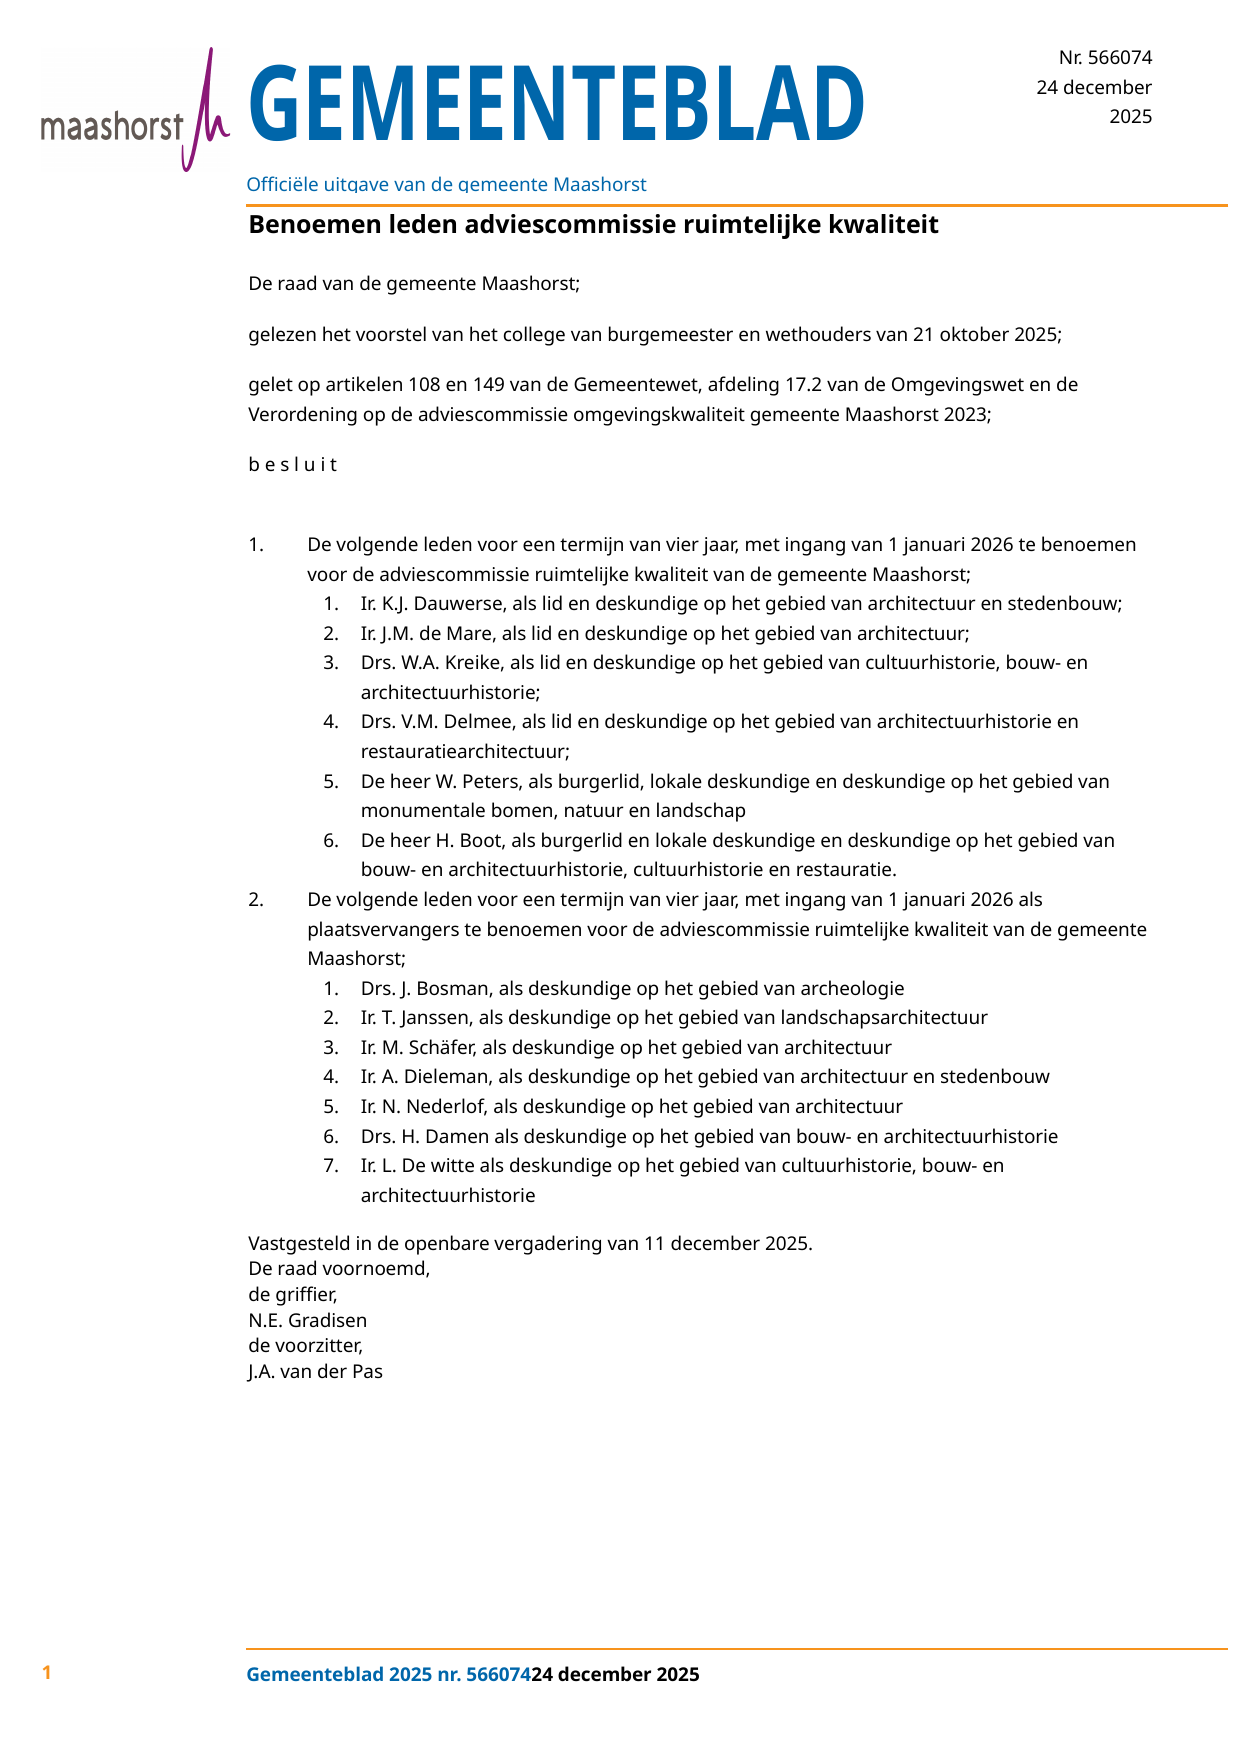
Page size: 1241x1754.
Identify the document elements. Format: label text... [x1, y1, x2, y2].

list De volgende leden voor een termijn van vier jaar, met ingang van 1 januari 2026 als plaatsvervangers te benoemen voor de adviescommissie ruimtelijke kwaliteit van de gemeente Maashorst; [248, 886, 1152, 971]
text b e s l u i t [248, 451, 1152, 477]
list Drs. J. Bosman, als deskundige op het gebied van archeologie [323, 975, 1152, 1001]
list Ir. J.M. de Mare, als lid en deskundige op het gebied van architectuur; [323, 620, 1152, 646]
text Vastgesteld in de openbare vergadering van 11 december 2025. [248, 1230, 1152, 1256]
text de voorzitter, [248, 1333, 1152, 1358]
list De heer H. Boot, als burgerlid en lokale deskundige en deskundige op het gebied van bouw- en architectuurhistorie, cultuurhistorie en restauratie. [323, 827, 1152, 882]
text gelet op artikelen 108 en 149 van de Gemeentewet, afdeling 17.2 van de Omgevingswet en de Verordening op de adviescommissie omgevingskwaliteit gemeente Maashorst 2023; [248, 371, 1152, 426]
text gelezen het voorstel van het college van burgemeester en wethouders van 21 oktober 2025; [248, 321, 1152, 346]
list Ir. L. De witte als deskundige op het gebied van cultuurhistorie, bouw- en architectuurhistorie [323, 1152, 1152, 1208]
list Ir. T. Janssen, als deskundige op het gebied van landschapsarchitectuur [323, 1004, 1152, 1030]
text De raad van de gemeente Maashorst; [248, 270, 1152, 296]
list Ir. N. Nederlof, als deskundige op het gebied van architectuur [323, 1093, 1152, 1119]
text N.E. Gradisen [248, 1307, 1152, 1333]
list Ir. K.J. Dauwerse, als lid en deskundige op het gebied van architectuur en stedenbouw; [323, 590, 1152, 616]
list De volgende leden voor een termijn van vier jaar, met ingang van 1 januari 2026 te benoemen voor de adviescommissie ruimtelijke kwaliteit van de gemeente Maashorst; [248, 531, 1152, 586]
picture [41, 47, 231, 172]
list Ir. M. Schäfer, als deskundige op het gebied van architectuur [323, 1034, 1152, 1060]
text De raad voornoemd, [248, 1256, 1152, 1281]
list Ir. A. Dieleman, als deskundige op het gebied van architectuur en stedenbouw [323, 1064, 1152, 1089]
text Benoemen leden adviescommissie ruimtelijke kwaliteit [248, 207, 1152, 241]
text J.A. van der Pas [248, 1358, 1152, 1384]
list De heer W. Peters, als burgerlid, lokale deskundige en deskundige op het gebied van monumentale bomen, natuur en landschap [323, 768, 1152, 823]
list Drs. V.M. Delmee, als lid en deskundige op het gebied van architectuurhistorie en restauratiearchitectuur; [323, 709, 1152, 764]
list Drs. H. Damen als deskundige op het gebied van bouw- en architectuurhistorie [323, 1123, 1152, 1148]
list Drs. W.A. Kreike, als lid en deskundige op het gebied van cultuurhistorie, bouw- en architectuurhistorie; [323, 649, 1152, 705]
text de griffier, [248, 1281, 1152, 1307]
